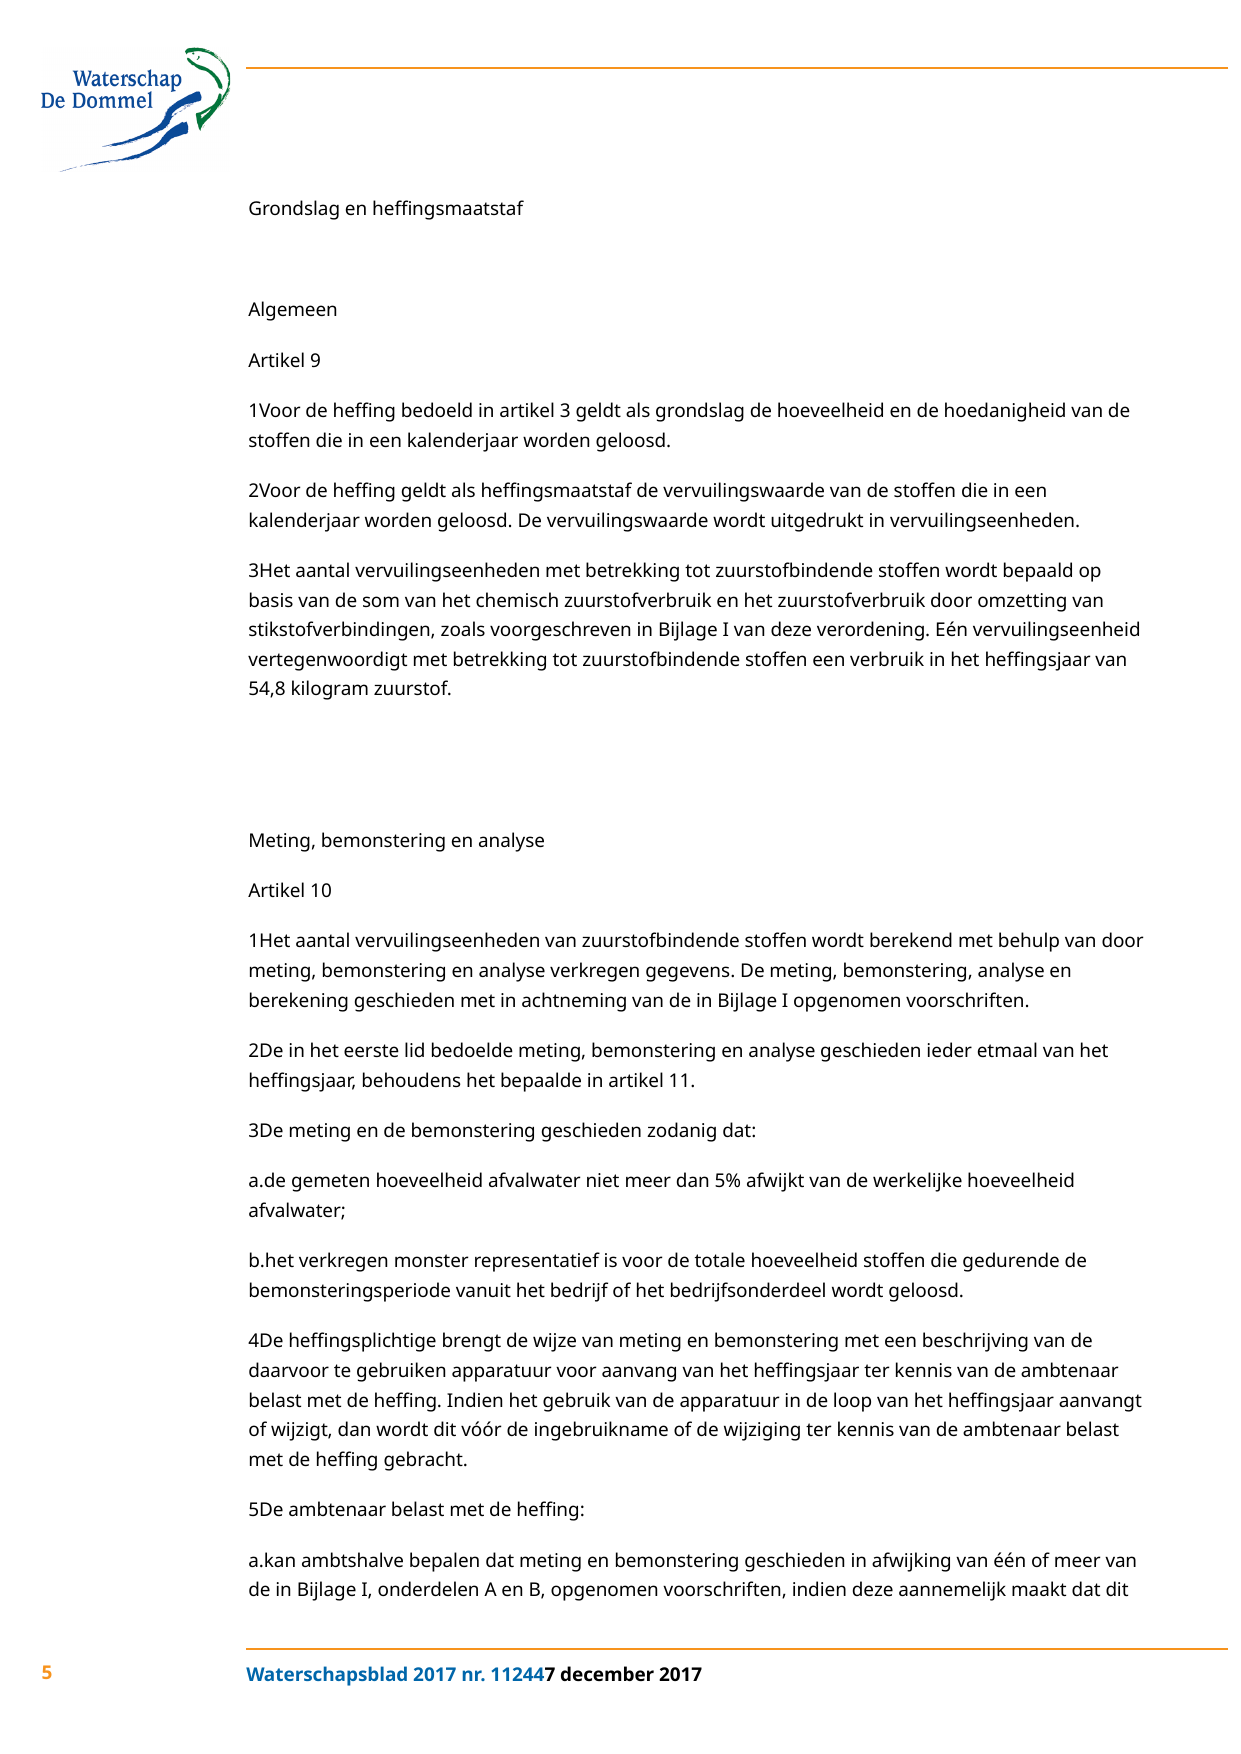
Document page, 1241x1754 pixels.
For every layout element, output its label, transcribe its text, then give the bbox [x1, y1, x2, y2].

text a.kan ambtshalve bepalen dat meting en bemonstering geschieden in afwijking van één of meer van de in Bijlage I, onderdelen A en B, opgenomen voorschriften, indien deze aannemelijk maakt dat dit [248, 1547, 1152, 1602]
text 1Voor de heffing bedoeld in artikel 3 geldt als grondslag de hoeveelheid en de hoedanigheid van de stoffen die in een kalenderjaar worden geloosd. [248, 397, 1152, 453]
text 5De ambtenaar belast met de heffing: [248, 1496, 1152, 1522]
text 3Het aantal vervuilingseenheden met betrekking tot zuurstofbindende stoffen wordt bepaald op basis van de som van het chemisch zuurstofverbruik en het zuurstofverbruik door omzetting van stikstofverbindingen, zoals voorgeschreven in Bijlage I van deze verordening. Eén vervuilingseenheid vertegenwoordigt met betrekking tot zuurstofbindende stoffen een verbruik in het heffingsjaar van 54,8 kilogram zuurstof. [248, 557, 1152, 701]
picture [41, 47, 231, 172]
text Grondslag en heffingsmaatstaf [248, 196, 1152, 221]
text Meting, bemonstering en analyse [248, 827, 1152, 853]
text a.de gemeten hoeveelheid afvalwater niet meer dan 5% afwijkt van de werkelijke hoeveelheid afvalwater; [248, 1168, 1152, 1223]
text Artikel 10 [248, 877, 1152, 903]
text 2Voor de heffing geldt als heffingsmaatstaf de vervuilingswaarde van de stoffen die in een kalenderjaar worden geloosd. De vervuilingswaarde wordt uitgedrukt in vervuilingseenheden. [248, 477, 1152, 533]
text 1Het aantal vervuilingseenheden van zuurstofbindende stoffen wordt berekend met behulp van door meting, bemonstering en analyse verkregen gegevens. De meting, bemonstering, analyse en berekening geschieden met in achtneming van de in Bijlage I opgenomen voorschriften. [248, 928, 1152, 1013]
text Algemeen [248, 296, 1152, 322]
text Artikel 9 [248, 347, 1152, 373]
text 3De meting en de bemonstering geschieden zodanig dat: [248, 1117, 1152, 1143]
text 2De in het eerste lid bedoelde meting, bemonstering en analyse geschieden ieder etmaal van het heffingsjaar, behoudens het bepaalde in artikel 11. [248, 1037, 1152, 1093]
text 4De heffingsplichtige brengt de wijze van meting en bemonstering met een beschrijving van de daarvoor te gebruiken apparatuur voor aanvang van het heffingsjaar ter kennis van de ambtenaar belast met de heffing. Indien het gebruik van de apparatuur in de loop van het heffingsjaar aanvangt of wijzigt, dan wordt dit vóór de ingebruikname of de wijziging ter kennis van de ambtenaar belast met de heffing gebracht. [248, 1328, 1152, 1472]
text b.het verkregen monster representatief is voor de totale hoeveelheid stoffen die gedurende de bemonsteringsperiode vanuit het bedrijf of het bedrijfsonderdeel wordt geloosd. [248, 1248, 1152, 1303]
